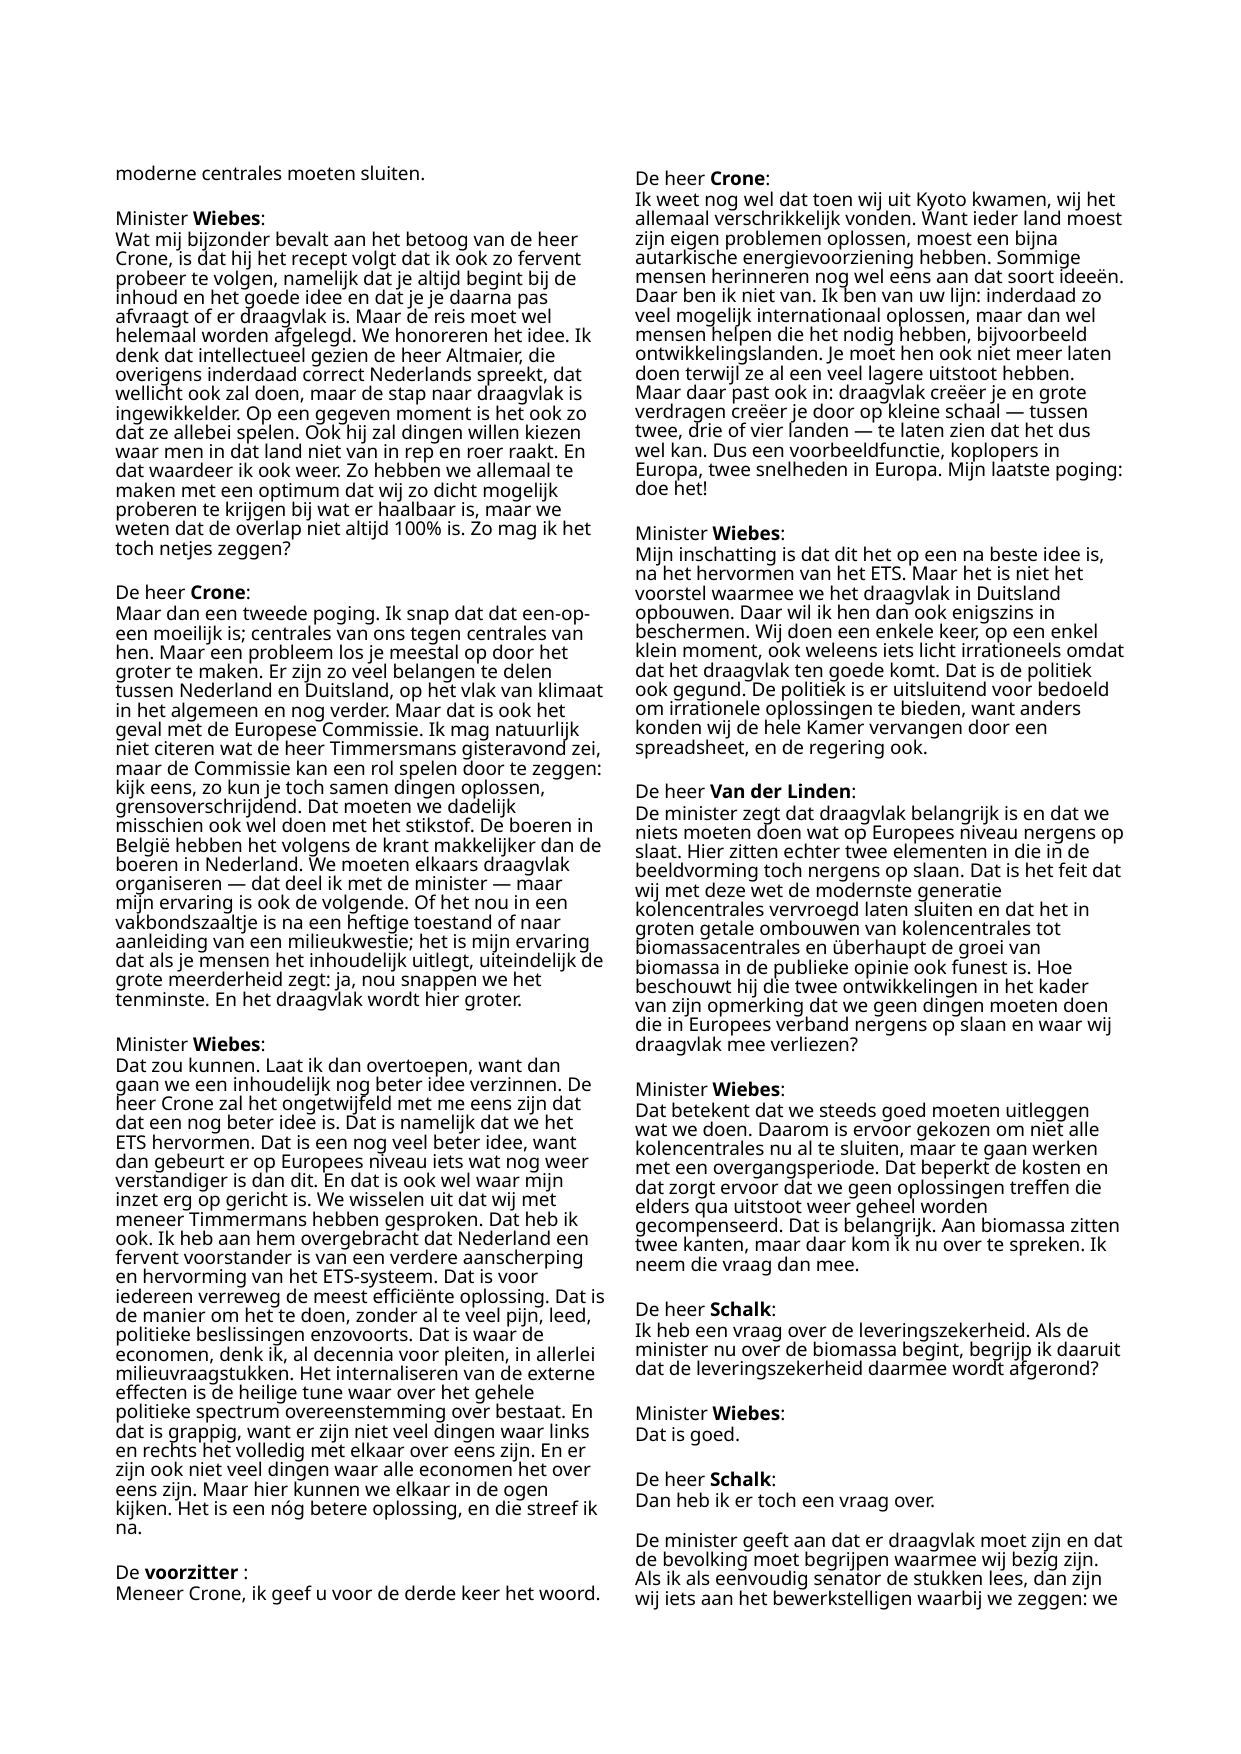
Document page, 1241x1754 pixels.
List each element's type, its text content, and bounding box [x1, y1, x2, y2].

text Meneer Crone, ik geef u voor de derde keer het woord. [115, 1585, 605, 1604]
text Minister Wiebes: [115, 1031, 605, 1057]
text De heer Schalk: [635, 1466, 1125, 1492]
text Minister Wiebes: [635, 1076, 1125, 1102]
text Dat betekent dat we steeds goed moeten uitleggen wat we doen. Daarom is ervoor gekozen om niet alle kolencentrales nu al te sluiten, maar te gaan werken met een overgangsperiode. Dat beperkt de kosten en dat zorgt ervoor dat we geen oplossingen treffen die elders qua uitstoot weer geheel worden gecompenseerd. Dat is belangrijk. Aan biomassa zitten twee kanten, maar daar kom ik nu over te spreken. Ik neem die vraag dan mee. [635, 1102, 1125, 1275]
text Minister Wiebes: [635, 520, 1125, 546]
text Mijn inschatting is dat dit het op een na beste idee is, na het hervormen van het ETS. Maar het is niet het voorstel waarmee we het draagvlak in Duitsland opbouwen. Daar wil ik hen dan ook enigszins in beschermen. Wij doen een enkele keer, op een enkel klein moment, ook weleens iets licht irrationeels omdat dat het draagvlak ten goede komt. Dat is de politiek ook gegund. De politiek is er uitsluitend voor bedoeld om irrationele oplossingen te bieden, want anders konden wij de hele Kamer vervangen door een spreadsheet, en de regering ook. [635, 546, 1125, 758]
text Minister Wiebes: [115, 205, 605, 231]
text De heer Van der Linden: [635, 779, 1125, 804]
text Minister Wiebes: [635, 1400, 1125, 1426]
text Dan heb ik er toch een vraag over. [635, 1492, 1125, 1511]
text Dat is goed. [635, 1426, 1125, 1445]
text moderne centrales moeten sluiten. [115, 165, 605, 184]
text Wat mij bijzonder bevalt aan het betoog van de heer Crone, is dat hij het recept volgt dat ik ook zo fervent probeer te volgen, namelijk dat je altijd begint bij de inhoud en het goede idee en dat je je daarna pas afvraagt of er draagvlak is. Maar de reis moet wel helemaal worden afgelegd. We honoreren het idee. Ik denk dat intellectueel gezien de heer Altmaier, die overigens inderdaad correct Nederlands spreekt, dat wellicht ook zal doen, maar de stap naar draagvlak is ingewikkelder. Op een gegeven moment is het ook zo dat ze allebei spelen. Ook hij zal dingen willen kiezen waar men in dat land niet van in rep en roer raakt. En dat waardeer ik ook weer. Zo hebben we allemaal te maken met een optimum dat wij zo dicht mogelijk proberen te krijgen bij wat er haalbaar is, maar we weten dat de overlap niet altijd 100% is. Zo mag ik het toch netjes zeggen? [115, 231, 605, 559]
text De minister zegt dat draagvlak belangrijk is en dat we niets moeten doen wat op Europees niveau nergens op slaat. Hier zitten echter twee elementen in die in de beeldvorming toch nergens op slaan. Dat is het feit dat wij met deze wet de modernste generatie kolencentrales vervroegd laten sluiten en dat het in groten getale ombouwen van kolencentrales tot biomassacentrales en überhaupt de groei van biomassa in de publieke opinie ook funest is. Hoe beschouwt hij die twee ontwikkelingen in het kader van zijn opmerking dat we geen dingen moeten doen die in Europees verband nergens op slaan en waar wij draagvlak mee verliezen? [635, 804, 1125, 1055]
text De heer Crone: [115, 579, 605, 605]
text De voorzitter : [115, 1559, 605, 1585]
text Maar dan een tweede poging. Ik snap dat dat een-op-een moeilijk is; centrales van ons tegen centrales van hen. Maar een probleem los je meestal op door het groter te maken. Er zijn zo veel belangen te delen tussen Nederland en Duitsland, op het vlak van klimaat in het algemeen en nog verder. Maar dat is ook het geval met de Europese Commissie. Ik mag natuurlijk niet citeren wat de heer Timmersmans gisteravond zei, maar de Commissie kan een rol spelen door te zeggen: kijk eens, zo kun je toch samen dingen oplossen, grensoverschrijdend. Dat moeten we dadelijk misschien ook wel doen met het stikstof. De boeren in België hebben het volgens de krant makkelijker dan de boeren in Nederland. We moeten elkaars draagvlak organiseren — dat deel ik met de minister — maar mijn ervaring is ook de volgende. Of het nou in een vakbondszaaltje is na een heftige toestand of naar aanleiding van een milieukwestie; het is mijn ervaring dat als je mensen het inhoudelijk uitlegt, uiteindelijk de grote meerderheid zegt: ja, nou snappen we het tenminste. En het draagvlak wordt hier groter. [115, 605, 605, 1010]
text De heer Schalk: [635, 1296, 1125, 1322]
text Ik weet nog wel dat toen wij uit Kyoto kwamen, wij het allemaal verschrikkelijk vonden. Want ieder land moest zijn eigen problemen oplossen, moest een bijna autarkische energievoorziening hebben. Sommige mensen herinneren nog wel eens aan dat soort ideeën. Daar ben ik niet van. Ik ben van uw lijn: inderdaad zo veel mogelijk internationaal oplossen, maar dan wel mensen helpen die het nodig hebben, bijvoorbeeld ontwikkelingslanden. Je moet hen ook niet meer laten doen terwijl ze al een veel lagere uitstoot hebben. Maar daar past ook in: draagvlak creëer je en grote verdragen creëer je door op kleine schaal — tussen twee, drie of vier landen — te laten zien dat het dus wel kan. Dus een voorbeeldfunctie, koplopers in Europa, twee snelheden in Europa. Mijn laatste poging: doe het! [635, 191, 1125, 499]
text De minister geeft aan dat er draagvlak moet zijn en dat de bevolking moet begrijpen waarmee wij bezig zijn. Als ik als eenvoudig senator de stukken lees, dan zijn wij iets aan het bewerkstelligen waarbij we zeggen: we [635, 1532, 1125, 1609]
text Ik heb een vraag over de leveringszekerheid. Als de minister nu over de biomassa begint, begrijp ik daaruit dat de leveringszekerheid daarmee wordt afgerond? [635, 1322, 1125, 1379]
text De heer Crone: [635, 165, 1125, 191]
text Dat zou kunnen. Laat ik dan overtoepen, want dan gaan we een inhoudelijk nog beter idee verzinnen. De heer Crone zal het ongetwijfeld met me eens zijn dat dat een nog beter idee is. Dat is namelijk dat we het ETS hervormen. Dat is een nog veel beter idee, want dan gebeurt er op Europees niveau iets wat nog weer verstandiger is dan dit. En dat is ook wel waar mijn inzet erg op gericht is. We wisselen uit dat wij met meneer Timmermans hebben gesproken. Dat heb ik ook. Ik heb aan hem overgebracht dat Nederland een fervent voorstander is van een verdere aanscherping en hervorming van het ETS-systeem. Dat is voor iedereen verreweg de meest efficiënte oplossing. Dat is de manier om het te doen, zonder al te veel pijn, leed, politieke beslissingen enzovoorts. Dat is waar de economen, denk ik, al decennia voor pleiten, in allerlei milieuvraagstukken. Het internaliseren van de externe effecten is de heilige tune waar over het gehele politieke spectrum overeenstemming over bestaat. En dat is grappig, want er zijn niet veel dingen waar links en rechts het volledig met elkaar over eens zijn. En er zijn ook niet veel dingen waar alle economen het over eens zijn. Maar hier kunnen we elkaar in de ogen kijken. Het is een nóg betere oplossing, en die streef ik na. [115, 1057, 605, 1538]
